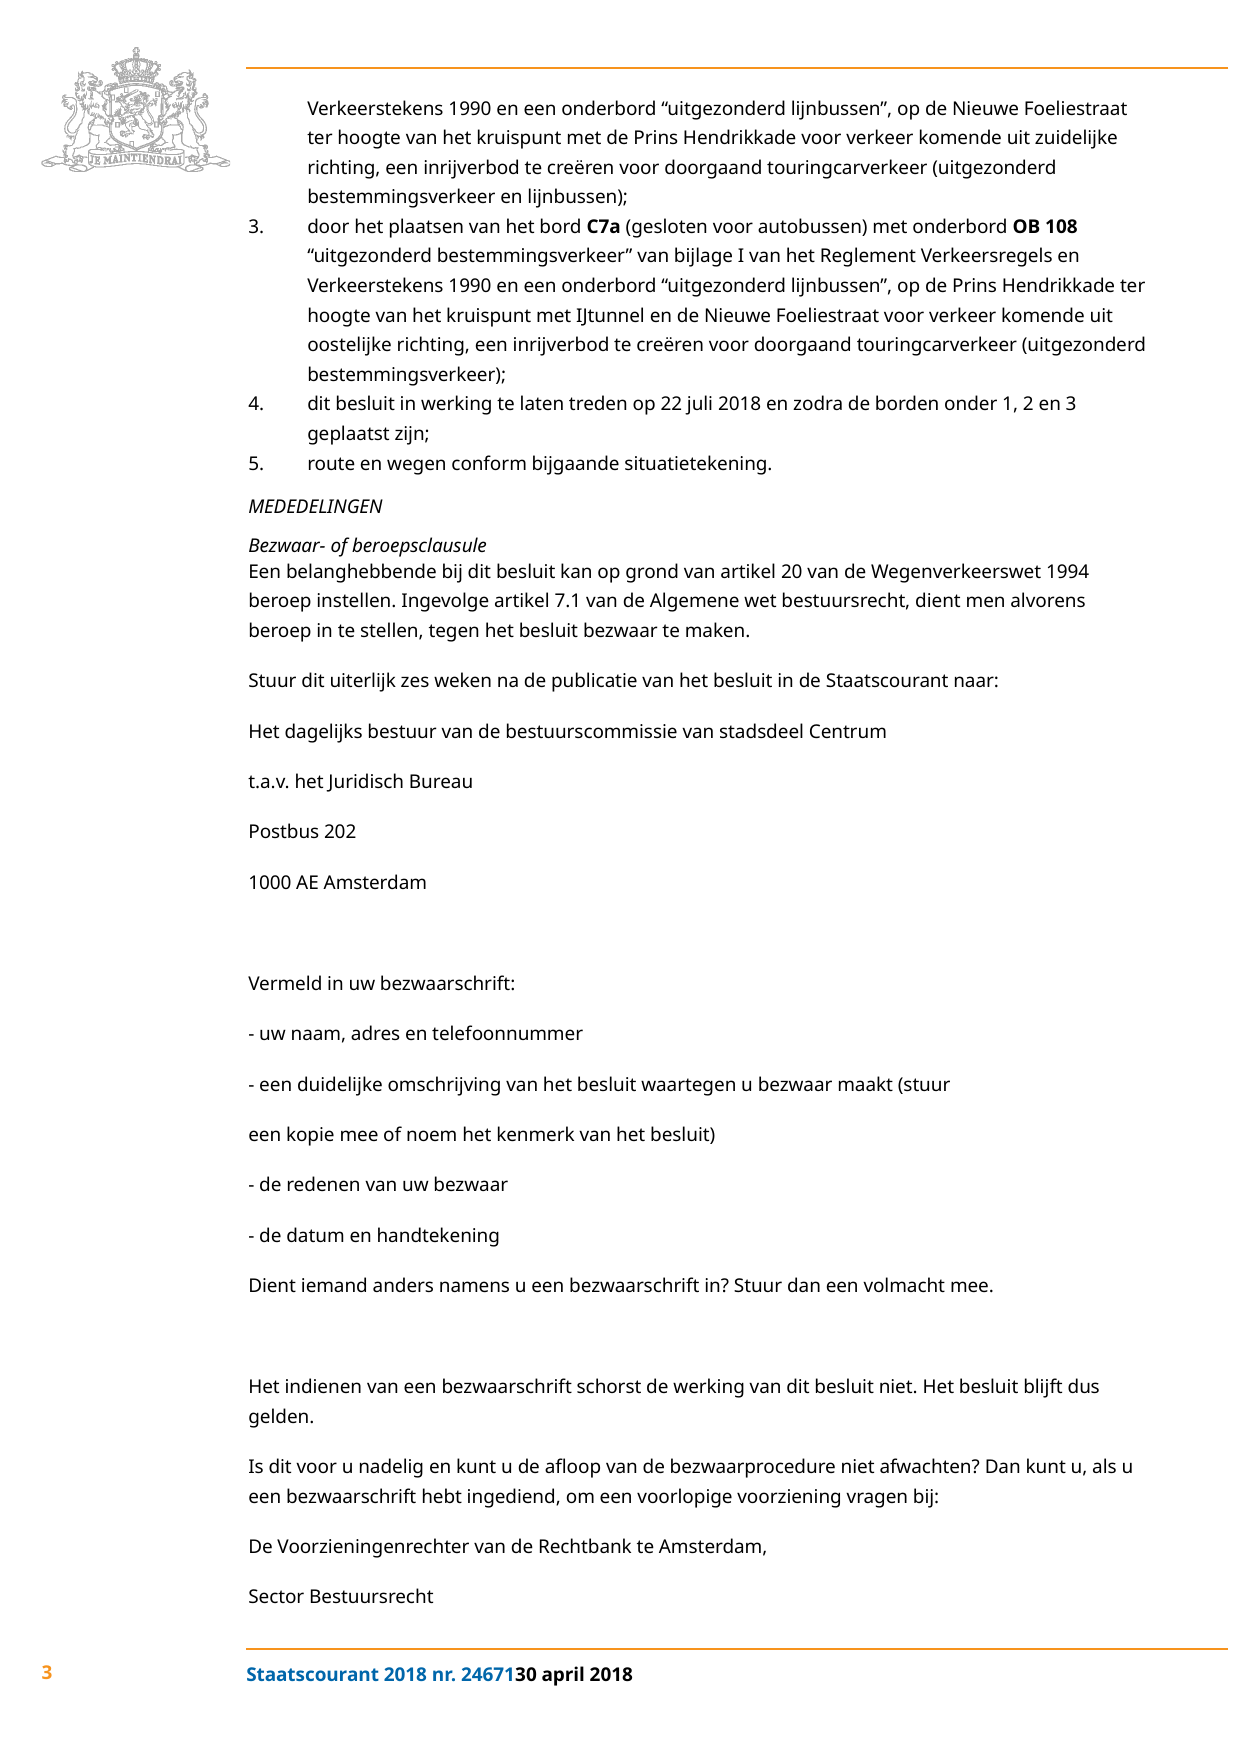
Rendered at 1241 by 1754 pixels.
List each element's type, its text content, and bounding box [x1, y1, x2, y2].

list route en wegen conform bijgaande situatietekening. [248, 450, 1152, 476]
text - de redenen van uw bezwaar [248, 1172, 1152, 1197]
text - uw naam, adres en telefoonnummer [248, 1020, 1152, 1046]
text Een belanghebbende bij dit besluit kan op grond van artikel 20 van de Wegenverkeerswet 1994 beroep instellen. Ingevolge artikel 7.1 van de Algemene wet bestuursrecht, dient men alvorens beroep in te stellen, tegen het besluit bezwaar te maken. [248, 558, 1152, 643]
list Verkeerstekens 1990 en een onderbord “uitgezonderd lijnbussen”, op de Nieuwe Foeliestraat ter hoogte van het kruispunt met de Prins Hendrikkade voor verkeer komende uit zuidelijke richting, een inrijverbod te creëren voor doorgaand touringcarverkeer (uitgezonderd bestemmingsverkeer en lijnbussen); [248, 95, 1152, 209]
text Vermeld in uw bezwaarschrift: [248, 970, 1152, 996]
text 1000 AE Amsterdam [248, 869, 1152, 895]
text - een duidelijke omschrijving van het besluit waartegen u bezwaar maakt (stuur [248, 1071, 1152, 1097]
text Stuur dit uiterlijk zes weken na de publicatie van het besluit in de Staatscourant naar: [248, 667, 1152, 693]
list dit besluit in werking te laten treden op 22 juli 2018 en zodra de borden onder 1, 2 en 3 geplaatst zijn; [248, 391, 1152, 446]
text t.a.v. het Juridisch Bureau [248, 768, 1152, 794]
text Het indienen van een bezwaarschrift schorst de werking van dit besluit niet. Het besluit blijft dus gelden. [248, 1373, 1152, 1429]
text Dient iemand anders namens u een bezwaarschrift in? Stuur dan een volmacht mee. [248, 1272, 1152, 1298]
text Bezwaar- of beroepsclausule [248, 532, 1152, 558]
list door het plaatsen van het bord C7a (gesloten voor autobussen) met onderbord OB 108 “uitgezonderd bestemmingsverkeer” van bijlage I van het Reglement Verkeersregels en Verkeerstekens 1990 en een onderbord “uitgezonderd lijnbussen”, op de Prins Hendrikkade ter hoogte van het kruispunt met IJtunnel en de Nieuwe Foeliestraat voor verkeer komende uit oostelijke richting, een inrijverbod te creëren voor doorgaand touringcarverkeer (uitgezonderd bestemmingsverkeer); [248, 213, 1152, 387]
text MEDEDELINGEN [248, 493, 1152, 519]
text - de datum en handtekening [248, 1222, 1152, 1248]
picture [41, 47, 231, 172]
text Het dagelijks bestuur van de bestuurscommissie van stadsdeel Centrum [248, 718, 1152, 744]
text Sector Bestuursrecht [248, 1584, 1152, 1609]
text De Voorzieningenrechter van de Rechtbank te Amsterdam, [248, 1533, 1152, 1559]
text een kopie mee of noem het kenmerk van het besluit) [248, 1121, 1152, 1147]
text Is dit voor u nadelig en kunt u de afloop van de bezwaarprocedure niet afwachten? Dan kunt u, als u een bezwaarschrift hebt ingediend, om een voorlopige voorziening vragen bij: [248, 1453, 1152, 1509]
text Postbus 202 [248, 819, 1152, 844]
